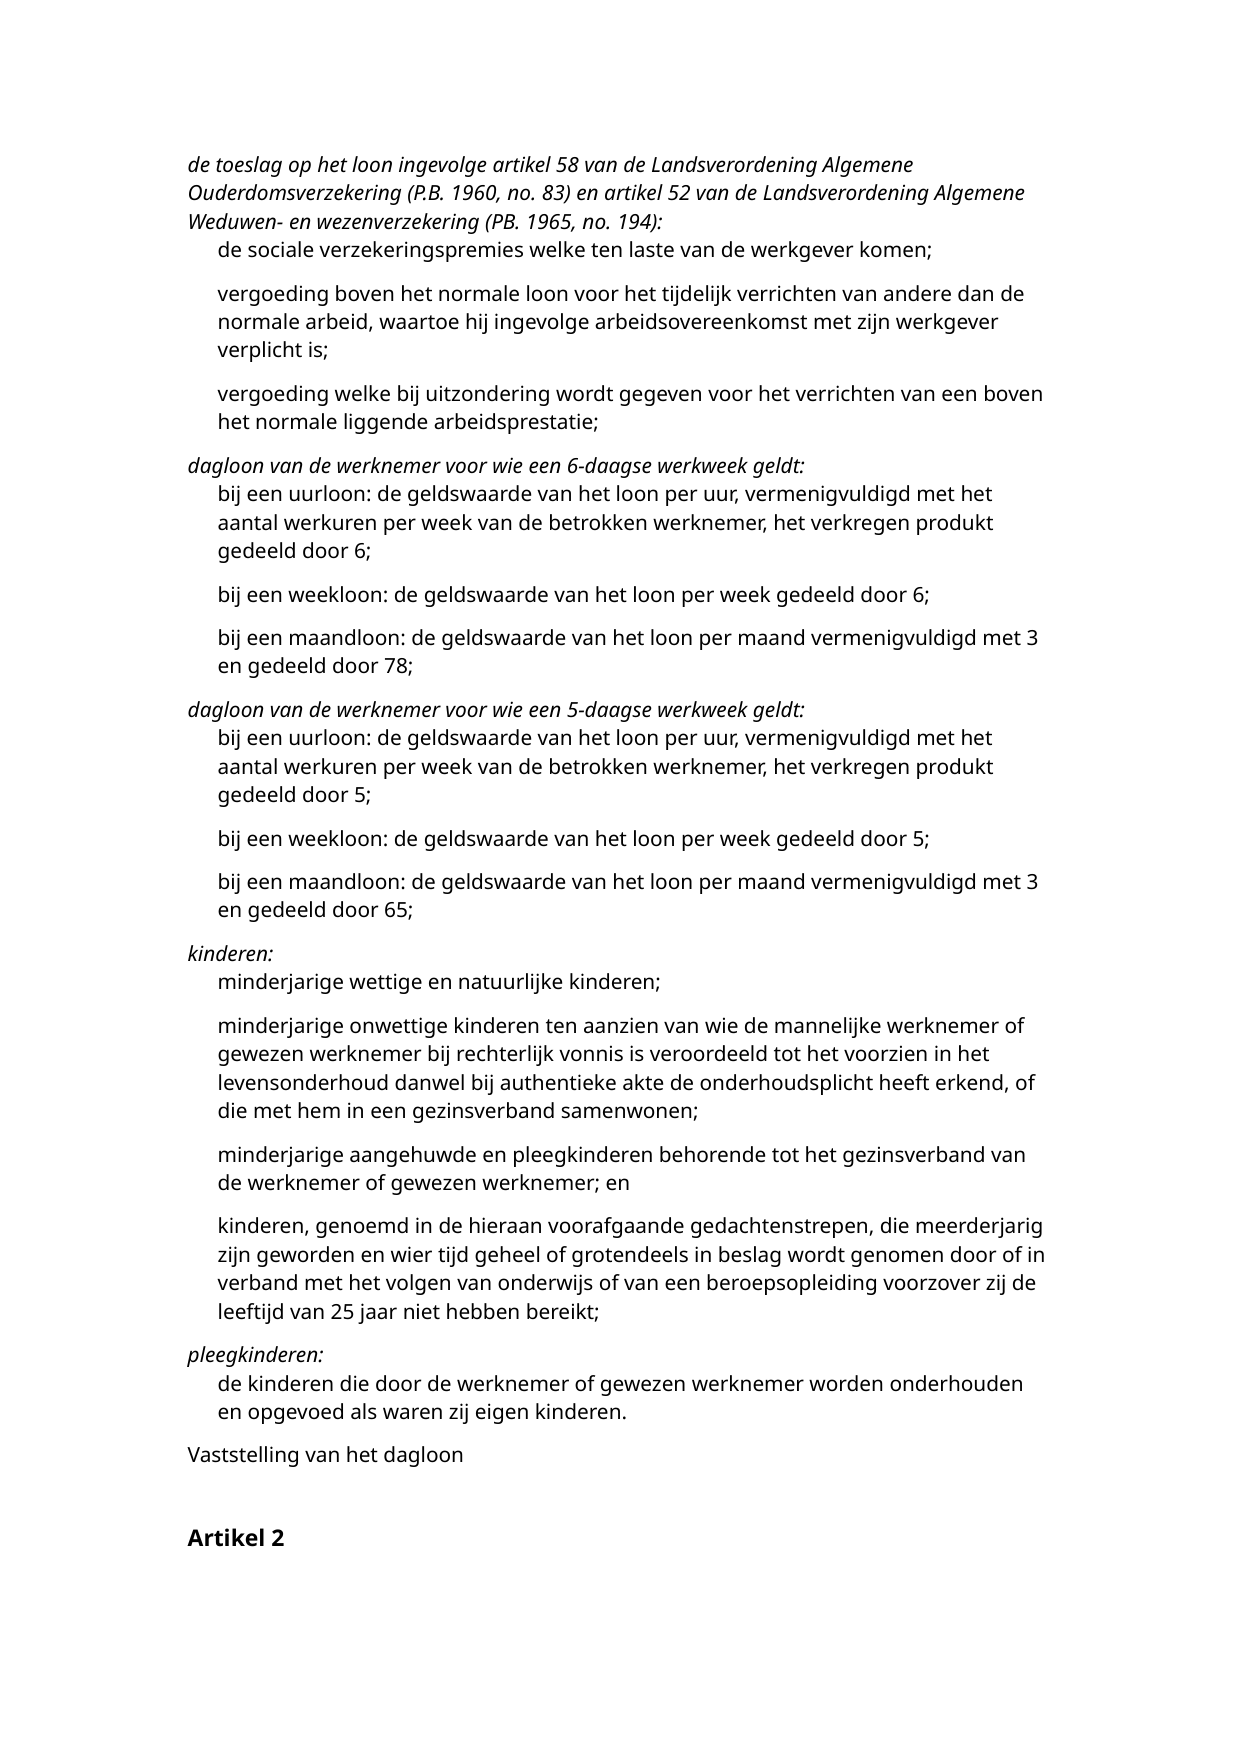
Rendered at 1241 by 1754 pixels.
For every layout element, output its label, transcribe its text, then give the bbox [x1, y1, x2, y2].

text bij een uurloon: de geldswaarde van het loon per uur, vermenigvuldigd met het aantal werkuren per week van de betrokken werknemer, het verkregen produkt gedeeld door 5; [217, 723, 1053, 809]
subtitle Vaststelling van het dagloon [187, 1441, 1053, 1469]
text dagloon van de werknemer voor wie een 6-daagse werkweek geldt: [187, 451, 1053, 479]
text minderjarige wettige en natuurlijke kinderen; [217, 967, 1053, 996]
text bij een weekloon: de geldswaarde van het loon per week gedeeld door 5; [217, 824, 1053, 852]
text vergoeding welke bij uitzondering wordt gegeven voor het verrichten van een boven het normale liggende arbeidsprestatie; [217, 379, 1053, 436]
text de sociale verzekeringspremies welke ten laste van de werkgever komen; [217, 235, 1053, 264]
text de kinderen die door de werknemer of gewezen werknemer worden onderhouden en opgevoed als waren zij eigen kinderen. [217, 1369, 1053, 1426]
text bij een maandloon: de geldswaarde van het loon per maand vermenigvuldigd met 3 en gedeeld door 78; [217, 623, 1053, 680]
text minderjarige onwettige kinderen ten aanzien van wie de mannelijke werknemer of gewezen werknemer bij rechterlijk vonnis is veroordeeld tot het voorzien in het levensonderhoud danwel bij authentieke akte de onderhoudsplicht heeft erkend, of die met hem in een gezinsverband samenwonen; [217, 1011, 1053, 1125]
text bij een uurloon: de geldswaarde van het loon per uur, vermenigvuldigd met het aantal werkuren per week van de betrokken werknemer, het verkregen produkt gedeeld door 6; [217, 479, 1053, 565]
text bij een weekloon: de geldswaarde van het loon per week gedeeld door 6; [217, 580, 1053, 608]
text minderjarige aangehuwde en pleegkinderen behorende tot het gezinsverband van de werknemer of gewezen werknemer; en [217, 1140, 1053, 1197]
text kinderen: [187, 939, 1053, 967]
text bij een maandloon: de geldswaarde van het loon per maand vermenigvuldigd met 3 en gedeeld door 65; [217, 867, 1053, 924]
text vergoeding boven het normale loon voor het tijdelijk verrichten van andere dan de normale arbeid, waartoe hij ingevolge arbeidsovereenkomst met zijn werkgever verplicht is; [217, 279, 1053, 364]
text kinderen, genoemd in de hieraan voorafgaande gedachtenstrepen, die meerderjarig zijn geworden en wier tijd geheel of grotendeels in beslag wordt genomen door of in verband met het volgen van onderwijs of van een beroepsopleiding voorzover zij de leeftijd van 25 jaar niet hebben bereikt; [217, 1212, 1053, 1325]
text de toeslag op het loon ingevolge artikel 58 van de Landsverordening Algemene Ouderdomsverzekering (P.B. 1960, no. 83) en artikel 52 van de Landsverordening Algemene Weduwen- en wezenverzekering (PB. 1965, no. 194): [187, 150, 1053, 235]
text dagloon van de werknemer voor wie een 5-daagse werkweek geldt: [187, 695, 1053, 723]
subtitle Artikel 2 [187, 1522, 1053, 1553]
text pleegkinderen: [187, 1340, 1053, 1369]
